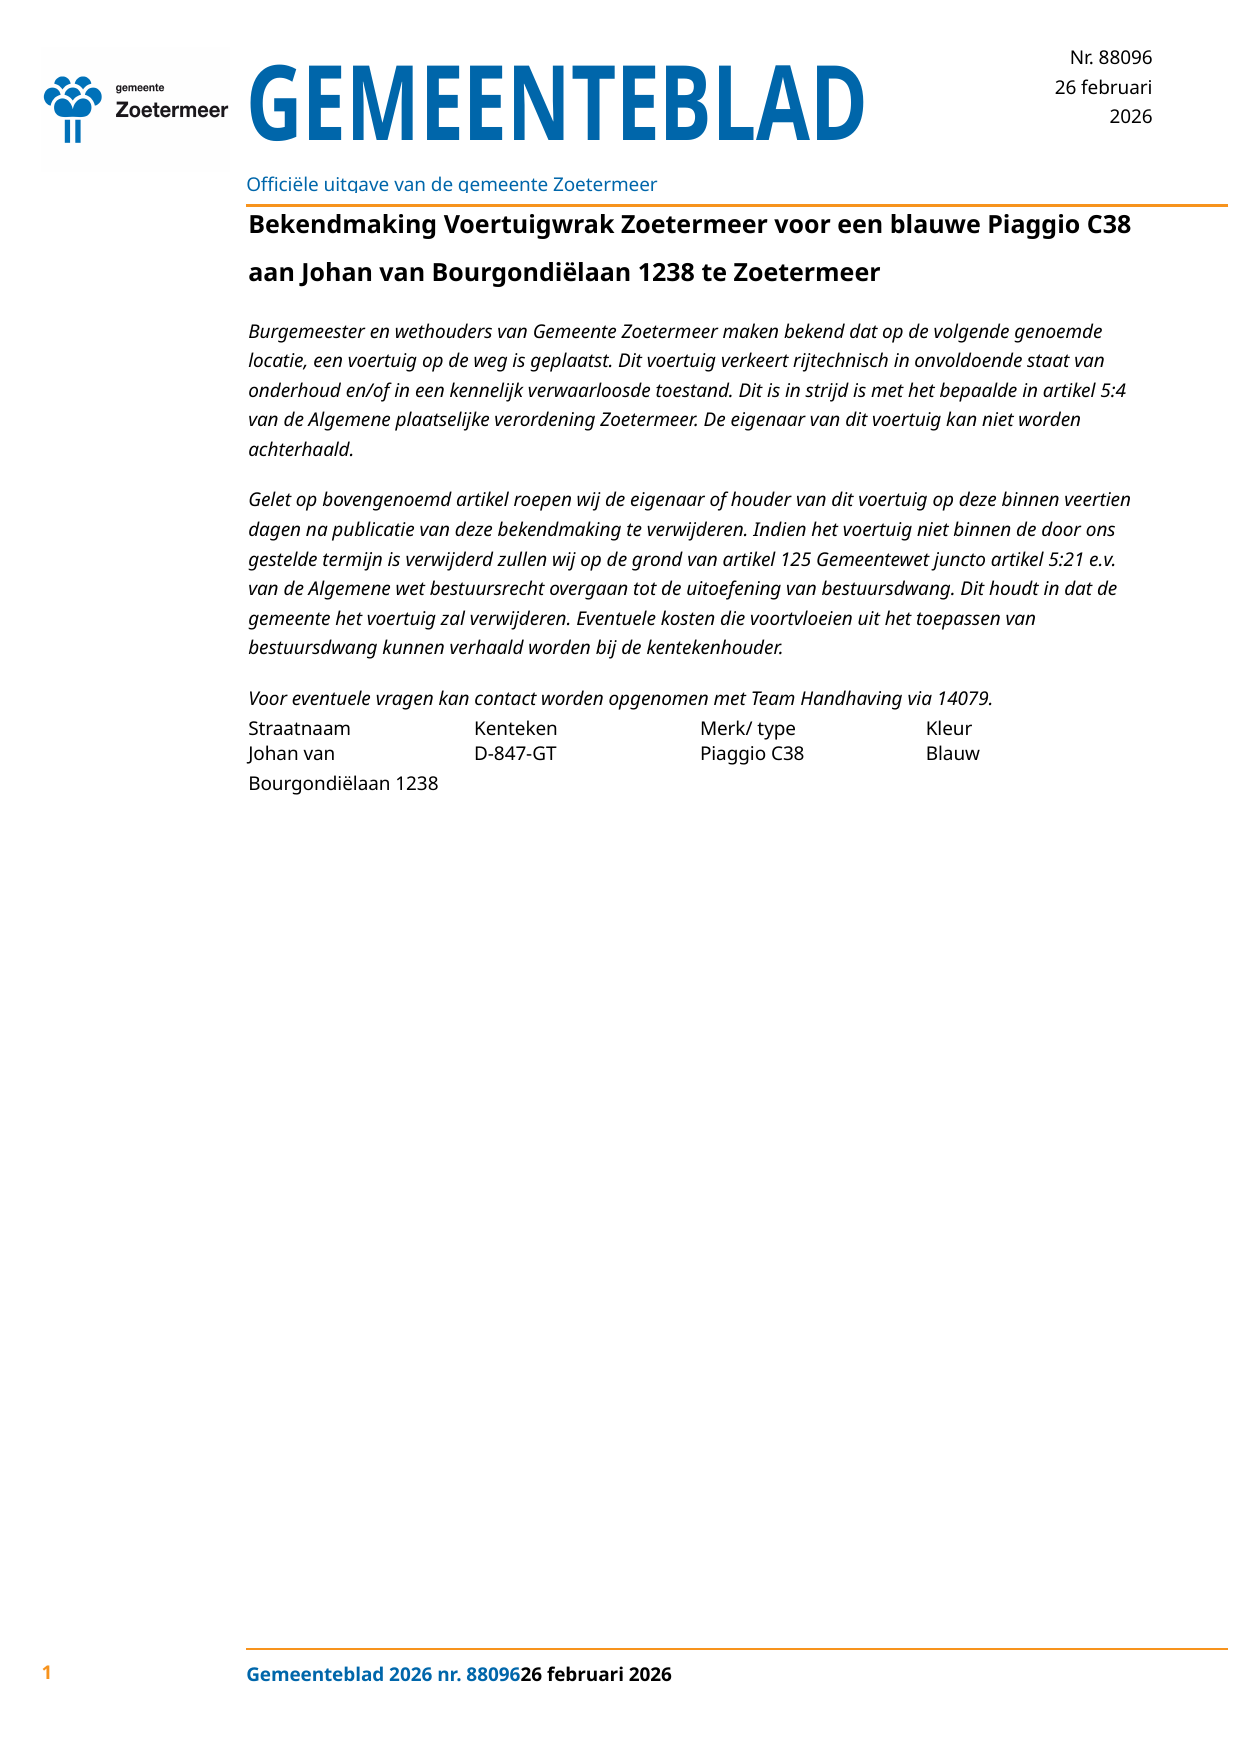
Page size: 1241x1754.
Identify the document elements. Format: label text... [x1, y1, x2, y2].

table_cell Blauw [926, 740, 1152, 796]
table_cell Johan van Bourgondiëlaan 1238 [248, 740, 474, 796]
table_header Merk/ type [700, 715, 926, 740]
text Burgemeester en wethouders van Gemeente Zoetermeer maken bekend dat op de volgende genoemde locatie, een voertuig op de weg is geplaatst. Dit voertuig verkeert rijtechnisch in onvoldoende staat van onderhoud en/of in een kennelijk verwaarloosde toestand. Dit is in strijd is met het bepaalde in artikel 5:4 van de Algemene plaatselijke verordening Zoetermeer. De eigenaar van dit voertuig kan niet worden achterhaald. [248, 318, 1152, 462]
table_header Straatnaam [248, 715, 474, 740]
text Voor eventuele vragen kan contact worden opgenomen met Team Handhaving via 14079. [248, 685, 1152, 711]
picture [41, 47, 231, 172]
table_cell Piaggio C38 [700, 740, 926, 796]
table_cell D-847-GT [474, 740, 700, 796]
text Gelet op bovengenoemd artikel roepen wij de eigenaar of houder van dit voertuig op deze binnen veertien dagen na publicatie van deze bekendmaking te verwijderen. Indien het voertuig niet binnen de door ons gestelde termijn is verwijderd zullen wij op de grond van artikel 125 Gemeentewet juncto artikel 5:21 e.v. van de Algemene wet bestuursrecht overgaan tot de uitoefening van bestuursdwang. Dit houdt in dat de gemeente het voertuig zal verwijderen. Eventuele kosten die voortvloeien uit het toepassen van bestuursdwang kunnen verhaald worden bij de kentekenhouder. [248, 487, 1152, 660]
text Bekendmaking Voertuigwrak Zoetermeer voor een blauwe Piaggio C38 aan Johan van Bourgondiëlaan 1238 te Zoetermeer [248, 207, 1152, 288]
table_header Kenteken [474, 715, 700, 740]
table_header Kleur [926, 715, 1152, 740]
